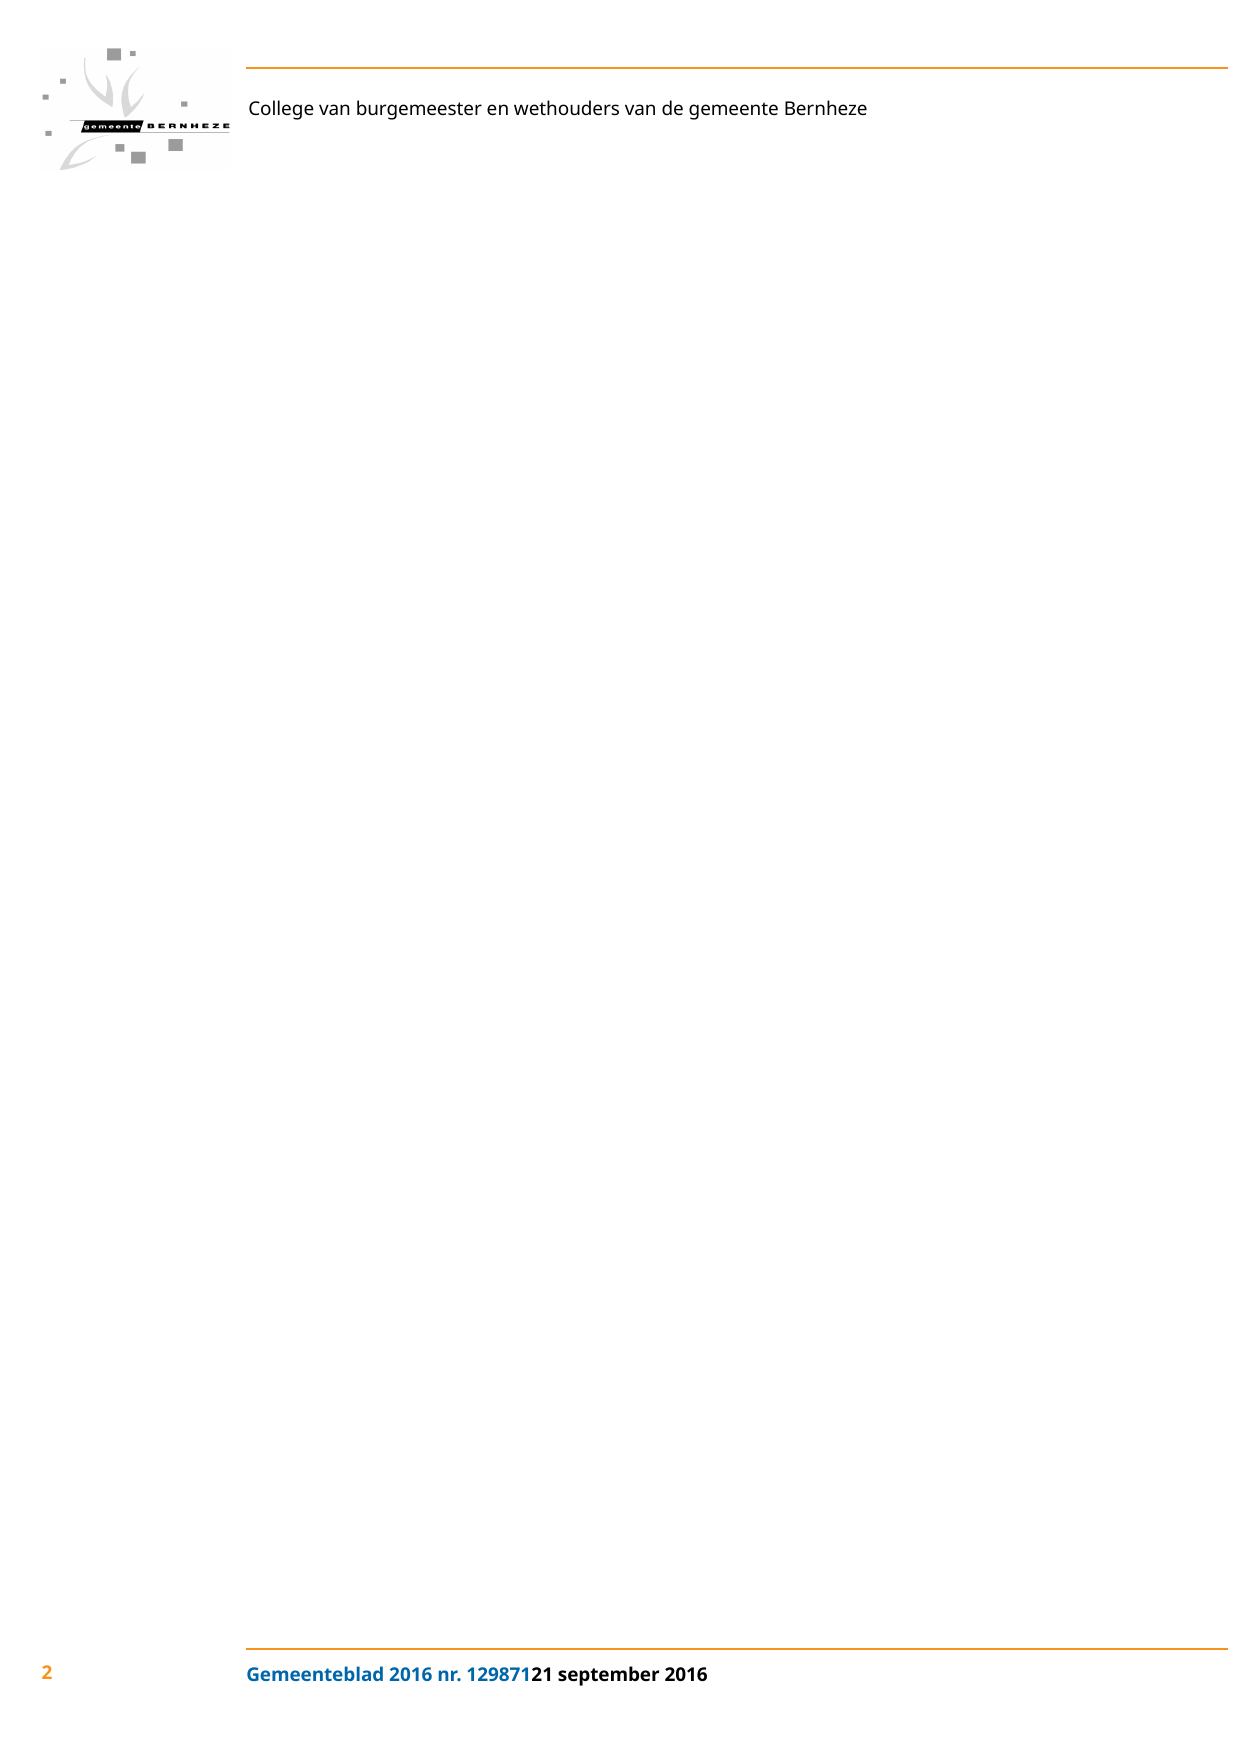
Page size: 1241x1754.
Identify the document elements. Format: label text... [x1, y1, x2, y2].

text College van burgemeester en wethouders van de gemeente Bernheze [248, 95, 1152, 121]
picture [41, 47, 231, 172]
